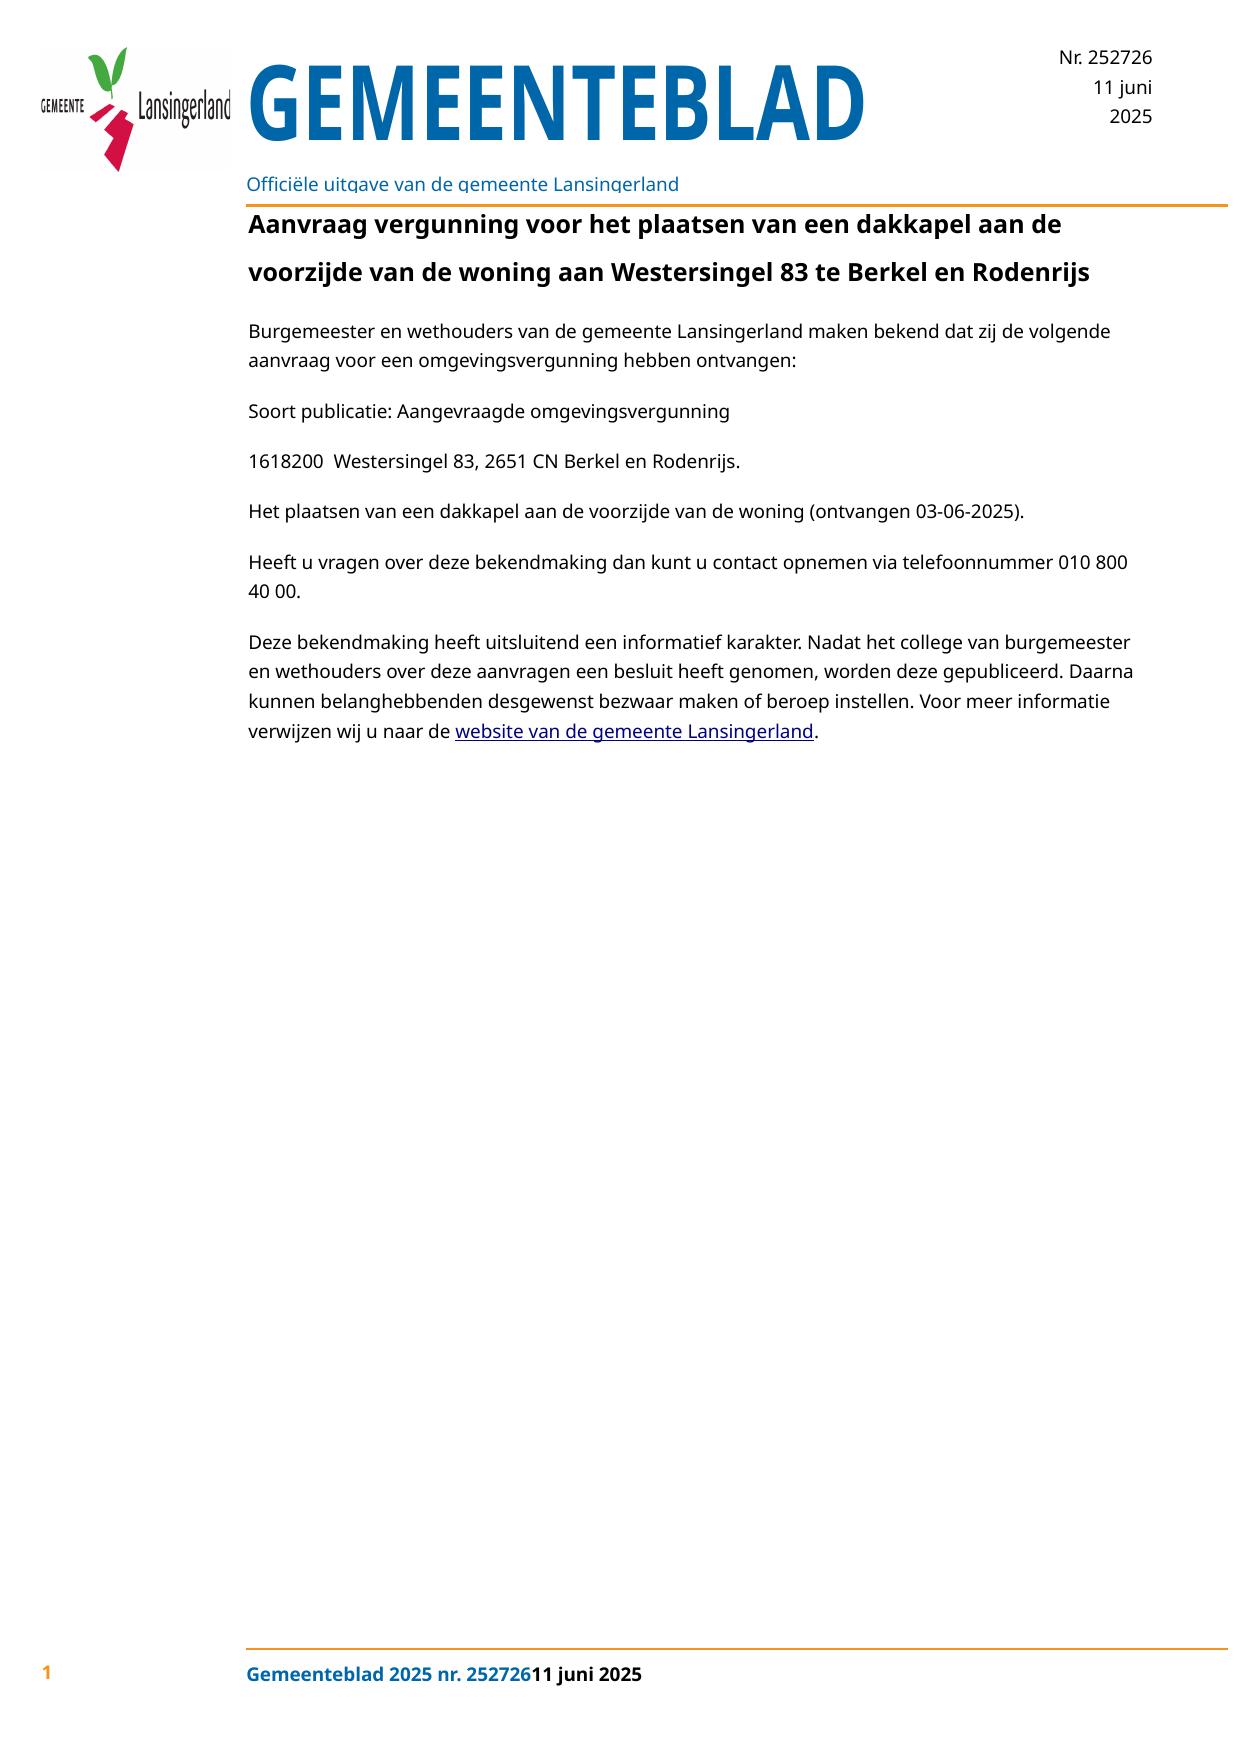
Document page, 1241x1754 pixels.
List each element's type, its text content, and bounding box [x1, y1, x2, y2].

text Burgemeester en wethouders van de gemeente Lansingerland maken bekend dat zij de volgende aanvraag voor een omgevingsvergunning hebben ontvangen: [248, 318, 1152, 373]
text Het plaatsen van een dakkapel aan de voorzijde van de woning (ontvangen 03-06-2025). [248, 499, 1152, 524]
text Aanvraag vergunning voor het plaatsen van een dakkapel aan de voorzijde van de woning aan Westersingel 83 te Berkel en Rodenrijs [248, 207, 1152, 288]
picture [41, 47, 231, 172]
text Deze bekendmaking heeft uitsluitend een informatief karakter. Nadat het college van burgemeester en wethouders over deze aanvragen een besluit heeft genomen, worden deze gepubliceerd. Daarna kunnen belanghebbenden desgewenst bezwaar maken of beroep instellen. Voor meer informatie verwijzen wij u naar de website van de gemeente Lansingerland. [248, 629, 1152, 744]
text Heeft u vragen over deze bekendmaking dan kunt u contact opnemen via telefoonnummer 010 800 40 00. [248, 549, 1152, 604]
text Soort publicatie: Aangevraagde omgevingsvergunning [248, 398, 1152, 424]
text 1618200 Westersingel 83, 2651 CN Berkel en Rodenrijs. [248, 448, 1152, 474]
